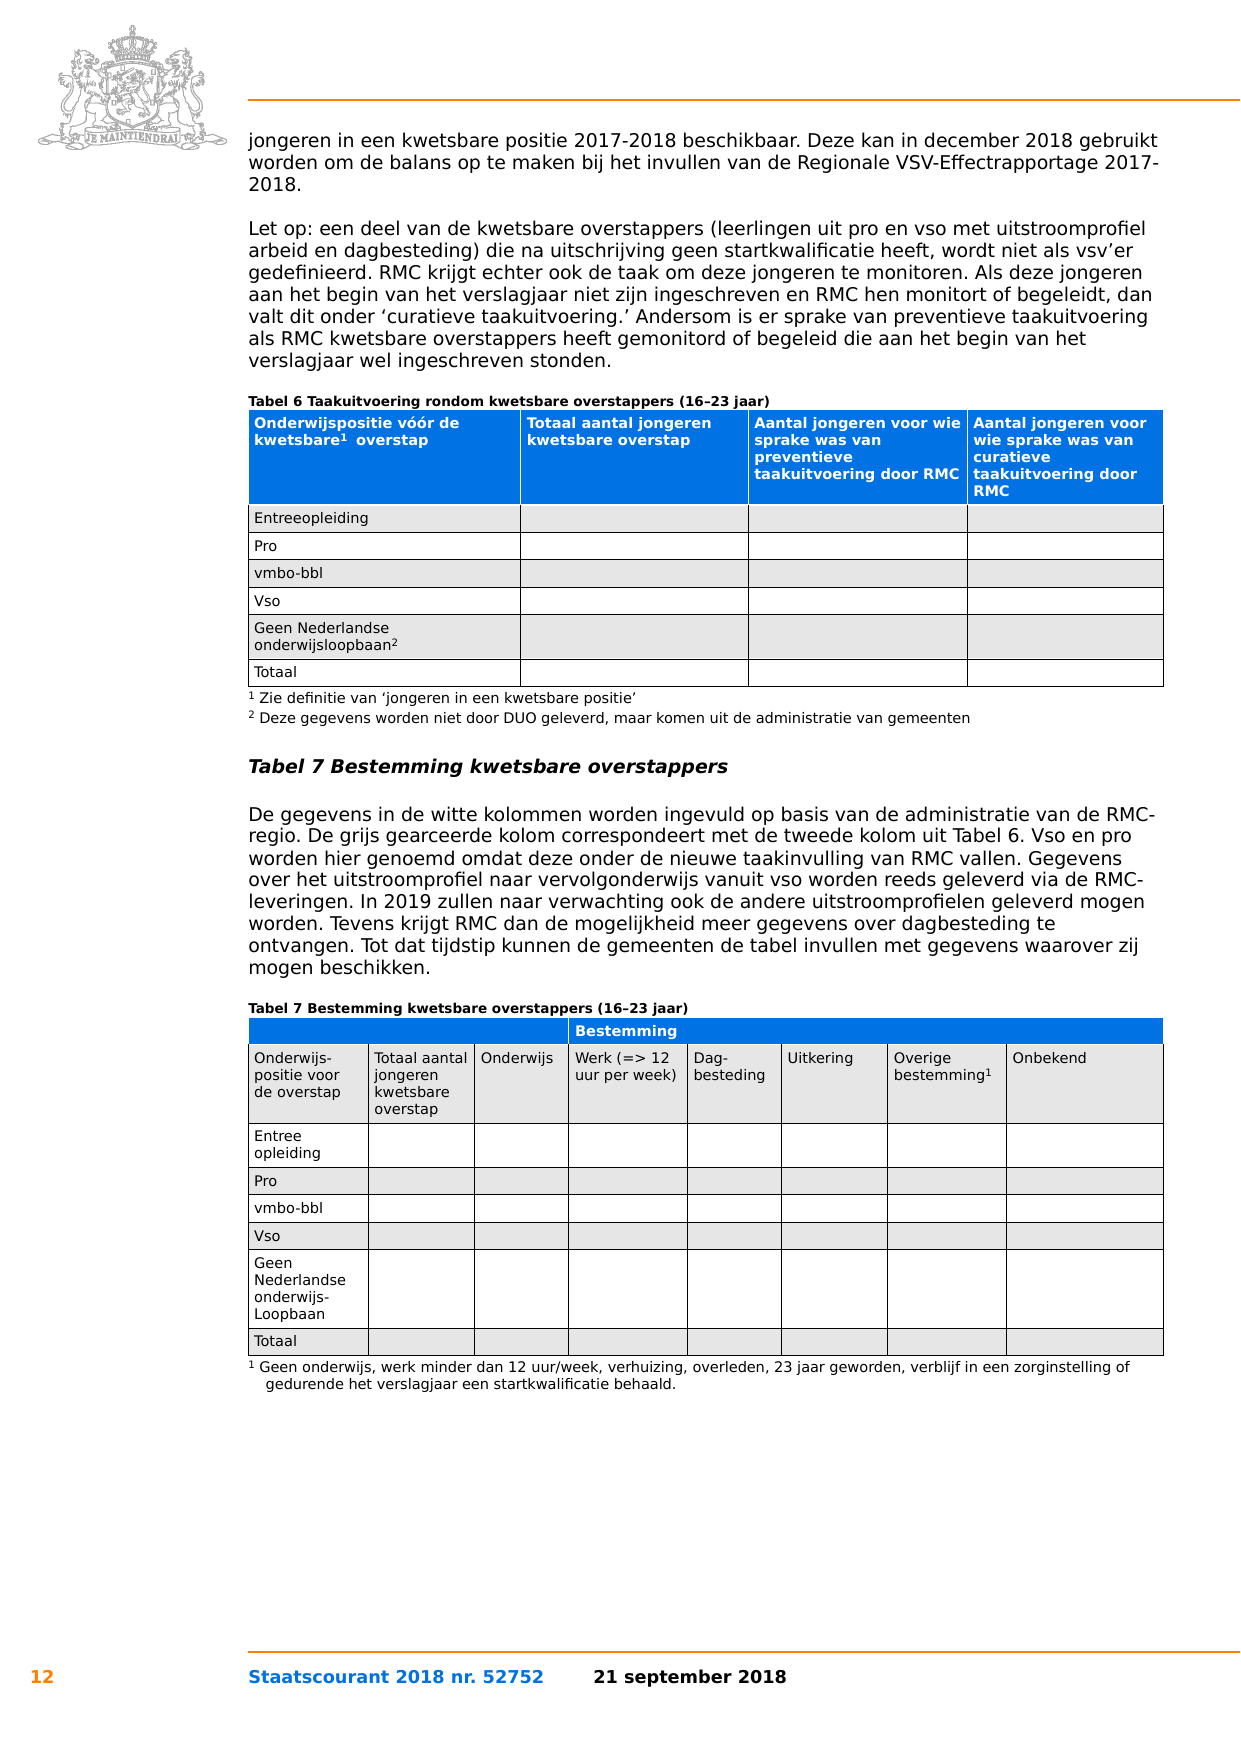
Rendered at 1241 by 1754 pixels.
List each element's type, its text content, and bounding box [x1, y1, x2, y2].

table_cell [1007, 1250, 1163, 1327]
table_cell [249, 1018, 568, 1044]
table_cell [782, 1223, 887, 1249]
table_cell [369, 1168, 474, 1194]
table_cell Onderwijspositie vóór de kwetsbare1 overstap [249, 410, 520, 504]
table_cell [521, 615, 748, 658]
table_cell [888, 1124, 1006, 1167]
table_cell [688, 1168, 781, 1194]
table_cell [749, 533, 967, 559]
table_cell [1007, 1329, 1163, 1355]
table_cell [968, 560, 1163, 587]
table_cell [475, 1250, 568, 1327]
subtitle Tabel 7 Bestemming kwetsbare overstappers [248, 756, 1163, 778]
table_cell [688, 1223, 781, 1249]
table_cell [888, 1168, 1006, 1194]
table_cell [1007, 1195, 1163, 1222]
table_cell [521, 506, 748, 532]
table_cell [475, 1124, 568, 1167]
table_cell [569, 1223, 687, 1249]
table_cell [569, 1250, 687, 1327]
table_cell Entree opleiding [249, 1124, 368, 1167]
table_cell [968, 506, 1163, 532]
table_cell [968, 533, 1163, 559]
table_cell [782, 1329, 887, 1355]
table_cell Onderwijs [475, 1045, 568, 1123]
table_cell Pro [249, 1168, 368, 1194]
table_cell [888, 1329, 1006, 1355]
table_cell Aantal jongeren voor wie sprake was van curatieve taakuitvoering door RMC [968, 410, 1163, 504]
table_cell Totaal [249, 660, 520, 686]
table_cell Dag- besteding [688, 1045, 781, 1123]
table_cell [569, 1195, 687, 1222]
table_cell [369, 1223, 474, 1249]
table_cell [569, 1168, 687, 1194]
table_cell Totaal aantal jongeren kwetsbare overstap [369, 1045, 474, 1123]
table_cell [782, 1124, 887, 1167]
table_cell [749, 560, 967, 587]
table_cell Bestemming [569, 1018, 1163, 1044]
table_header Tabel 7 Bestemming kwetsbare overstappers (16–23 jaar) [248, 1001, 1163, 1017]
table_cell Onderwijs- positie voor de overstap [249, 1045, 368, 1123]
picture [38, 25, 227, 150]
table_cell [369, 1195, 474, 1222]
table_cell Werk (=> 12 uur per week) [569, 1045, 687, 1123]
table_cell [688, 1250, 781, 1327]
table_cell Aantal jongeren voor wie sprake was van preventieve taakuitvoering door RMC [749, 410, 967, 504]
table_cell [521, 533, 748, 559]
table_cell Totaal [249, 1329, 368, 1355]
table_cell [782, 1168, 887, 1194]
table_cell [688, 1329, 781, 1355]
text Let op: een deel van de kwetsbare overstappers (leerlingen uit pro en vso met uitstroomprofiel arbeid en dagbesteding) die na uitschrijving geen startkwalificatie heeft, wordt niet als vsv’er gedefinieerd. RMC krijgt echter ook de taak om deze jongeren te monitoren. Als deze jongeren aan het begin van het verslagjaar niet zijn ingeschreven en RMC hen monitort of begeleidt, dan valt dit onder ‘curatieve taakuitvoering.’ Andersom is er sprake van preventieve taakuitvoering als RMC kwetsbare overstappers heeft gemonitord of begeleid die aan het begin van het verslagjaar wel ingeschreven stonden. [248, 218, 1163, 372]
table_cell Geen Nederlandse onderwijsloopbaan2 [249, 615, 520, 658]
table_cell [521, 588, 748, 614]
table_cell [569, 1124, 687, 1167]
table_cell Vso [249, 1223, 368, 1249]
table_cell [968, 588, 1163, 614]
table_cell [749, 506, 967, 532]
table_cell [749, 615, 967, 658]
table_cell [688, 1195, 781, 1222]
table_cell Onbekend [1007, 1045, 1163, 1123]
table_cell [888, 1195, 1006, 1222]
table_cell [968, 615, 1163, 658]
table_cell vmbo-bbl [249, 1195, 368, 1222]
table_cell [1007, 1124, 1163, 1167]
table_cell [968, 660, 1163, 686]
table_cell Uitkering [782, 1045, 887, 1123]
table_cell [521, 660, 748, 686]
table_cell Totaal aantal jongeren kwetsbare overstap [521, 410, 748, 504]
table_cell vmbo-bbl [249, 560, 520, 587]
table_cell [1007, 1223, 1163, 1249]
table_cell [782, 1250, 887, 1327]
table_cell [749, 660, 967, 686]
table_header Tabel 6 Taakuitvoering rondom kwetsbare overstappers (16–23 jaar) [248, 394, 1163, 409]
table_cell 1 Zie definitie van ‘jongeren in een kwetsbare positie’ 2 Deze gegevens worden niet door DUO geleverd, maar komen uit de administratie van gemeenten [248, 687, 1163, 726]
table_cell [369, 1124, 474, 1167]
table_cell [369, 1250, 474, 1327]
table_cell [782, 1195, 887, 1222]
table_cell [475, 1329, 568, 1355]
table_cell Pro [249, 533, 520, 559]
table_cell 1 Geen onderwijs, werk minder dan 12 uur/week, verhuizing, overleden, 23 jaar geworden, verblijf in een zorginstelling of gedurende het verslagjaar een startkwalificatie behaald. [248, 1356, 1163, 1393]
table_cell [475, 1195, 568, 1222]
table_cell [369, 1329, 474, 1355]
table_cell Vso [249, 588, 520, 614]
text De gegevens in de witte kolommen worden ingevuld op basis van de administratie van de RMC-regio. De grijs gearceerde kolom correspondeert met de tweede kolom uit Tabel 6. Vso en pro worden hier genoemd omdat deze onder de nieuwe taakinvulling van RMC vallen. Gegevens over het uitstroomprofiel naar vervolgonderwijs vanuit vso worden reeds geleverd via de RMC-leveringen. In 2019 zullen naar verwachting ook de andere uitstroomprofielen geleverd mogen worden. Tevens krijgt RMC dan de mogelijkheid meer gegevens over dagbesteding te ontvangen. Tot dat tijdstip kunnen de gemeenten de tabel invullen met gegevens waarover zij mogen beschikken. [248, 803, 1163, 979]
table_cell [888, 1223, 1006, 1249]
table_cell [475, 1168, 568, 1194]
table_cell [569, 1329, 687, 1355]
table_cell [1007, 1168, 1163, 1194]
table_cell Entreeopleiding [249, 506, 520, 532]
text jongeren in een kwetsbare positie 2017-2018 beschikbaar. Deze kan in december 2018 gebruikt worden om de balans op te maken bij het invullen van de Regionale VSV-Effectrapportage 2017-2018. [248, 130, 1163, 196]
table_cell [749, 588, 967, 614]
table_cell Geen Nederlandse onderwijs- Loopbaan [249, 1250, 368, 1327]
table_cell [475, 1223, 568, 1249]
table_cell [521, 560, 748, 587]
table_cell Overige bestemming1 [888, 1045, 1006, 1123]
table_cell [888, 1250, 1006, 1327]
table_cell [688, 1124, 781, 1167]
